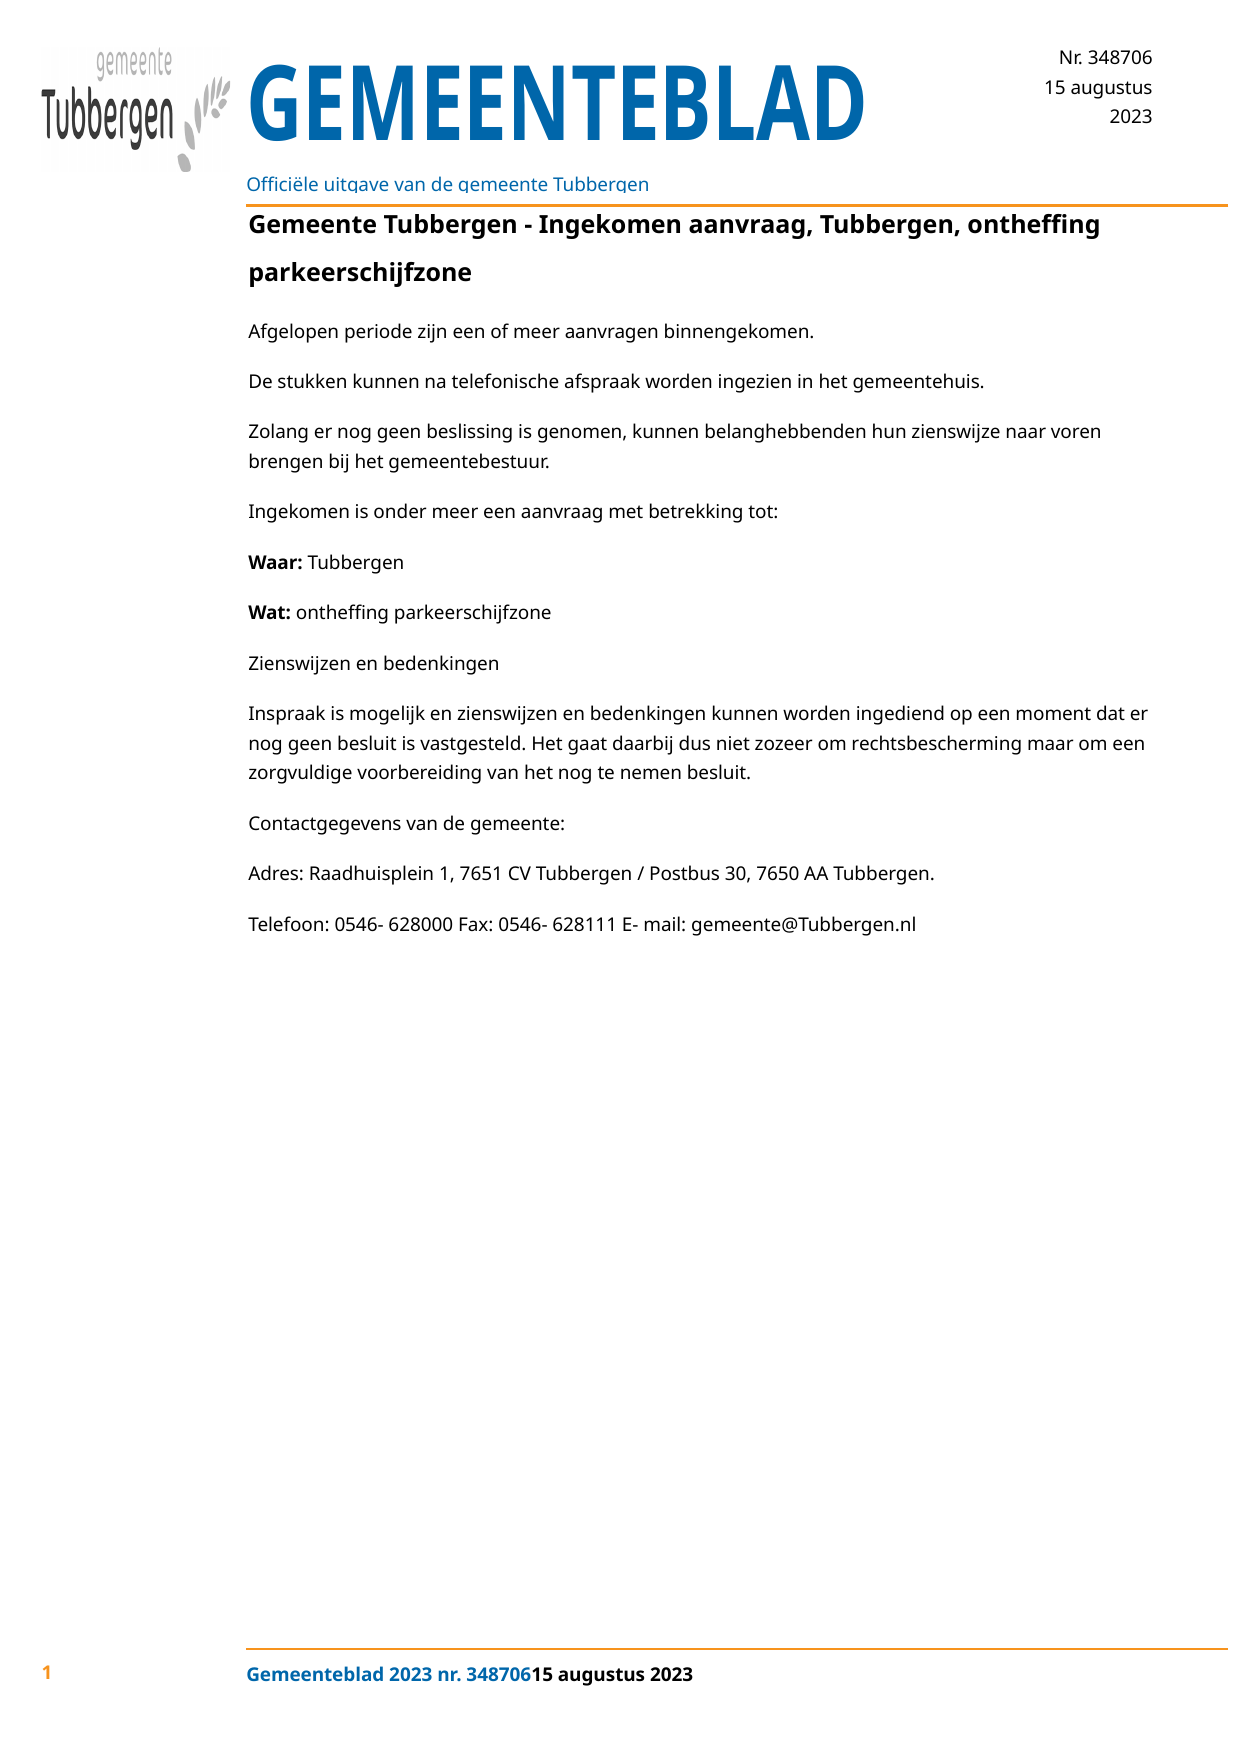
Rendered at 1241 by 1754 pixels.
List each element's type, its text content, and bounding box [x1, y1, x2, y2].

text Ingekomen is onder meer een aanvraag met betrekking tot: [248, 499, 1152, 524]
text Contactgegevens van de gemeente: [248, 810, 1152, 836]
picture [41, 47, 231, 172]
text Gemeente Tubbergen - Ingekomen aanvraag, Tubbergen, ontheffing parkeerschijfzone [248, 207, 1152, 288]
text Afgelopen periode zijn een of meer aanvragen binnengekomen. [248, 318, 1152, 344]
text Telefoon: 0546- 628000 Fax: 0546- 628111 E- mail: gemeente@Tubbergen.nl [248, 911, 1152, 937]
text De stukken kunnen na telefonische afspraak worden ingezien in het gemeentehuis. [248, 368, 1152, 394]
text Wat: ontheffing parkeerschijfzone [248, 599, 1152, 625]
text Zienswijzen en bedenkingen [248, 650, 1152, 676]
text Inspraak is mogelijk en zienswijzen en bedenkingen kunnen worden ingediend op een moment dat er nog geen besluit is vastgesteld. Het gaat daarbij dus niet zozeer om rechtsbescherming maar om een zorgvuldige voorbereiding van het nog te nemen besluit. [248, 700, 1152, 785]
text Zolang er nog geen beslissing is genomen, kunnen belanghebbenden hun zienswijze naar voren brengen bij het gemeentebestuur. [248, 419, 1152, 474]
text Adres: Raadhuisplein 1, 7651 CV Tubbergen / Postbus 30, 7650 AA Tubbergen. [248, 860, 1152, 886]
text Waar: Tubbergen [248, 549, 1152, 575]
